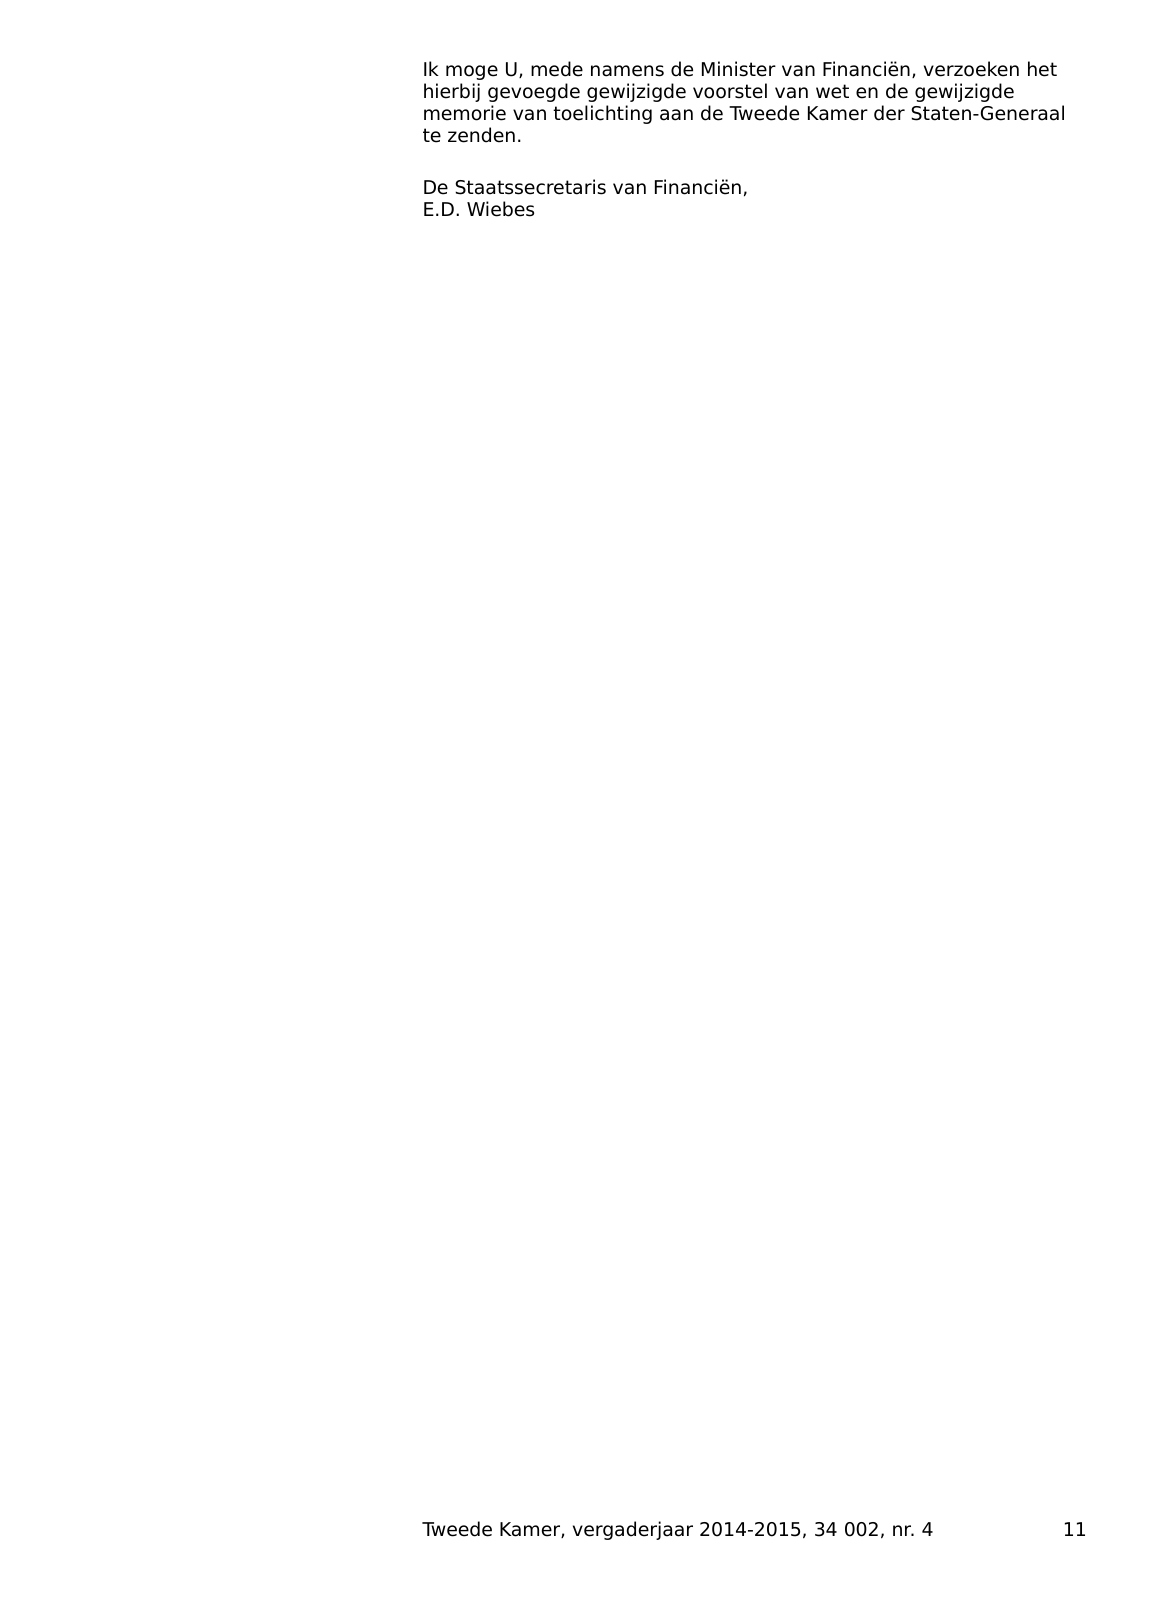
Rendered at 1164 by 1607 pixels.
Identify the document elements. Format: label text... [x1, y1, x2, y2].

text Ik moge U, mede namens de Minister van Financiën, verzoeken het hierbij gevoegde gewijzigde voorstel van wet en de gewijzigde memorie van toelichting aan de Tweede Kamer der Staten-Generaal te zenden. [422, 59, 1087, 147]
text De Staatssecretaris van Financiën, E.D. Wiebes [422, 177, 1087, 221]
